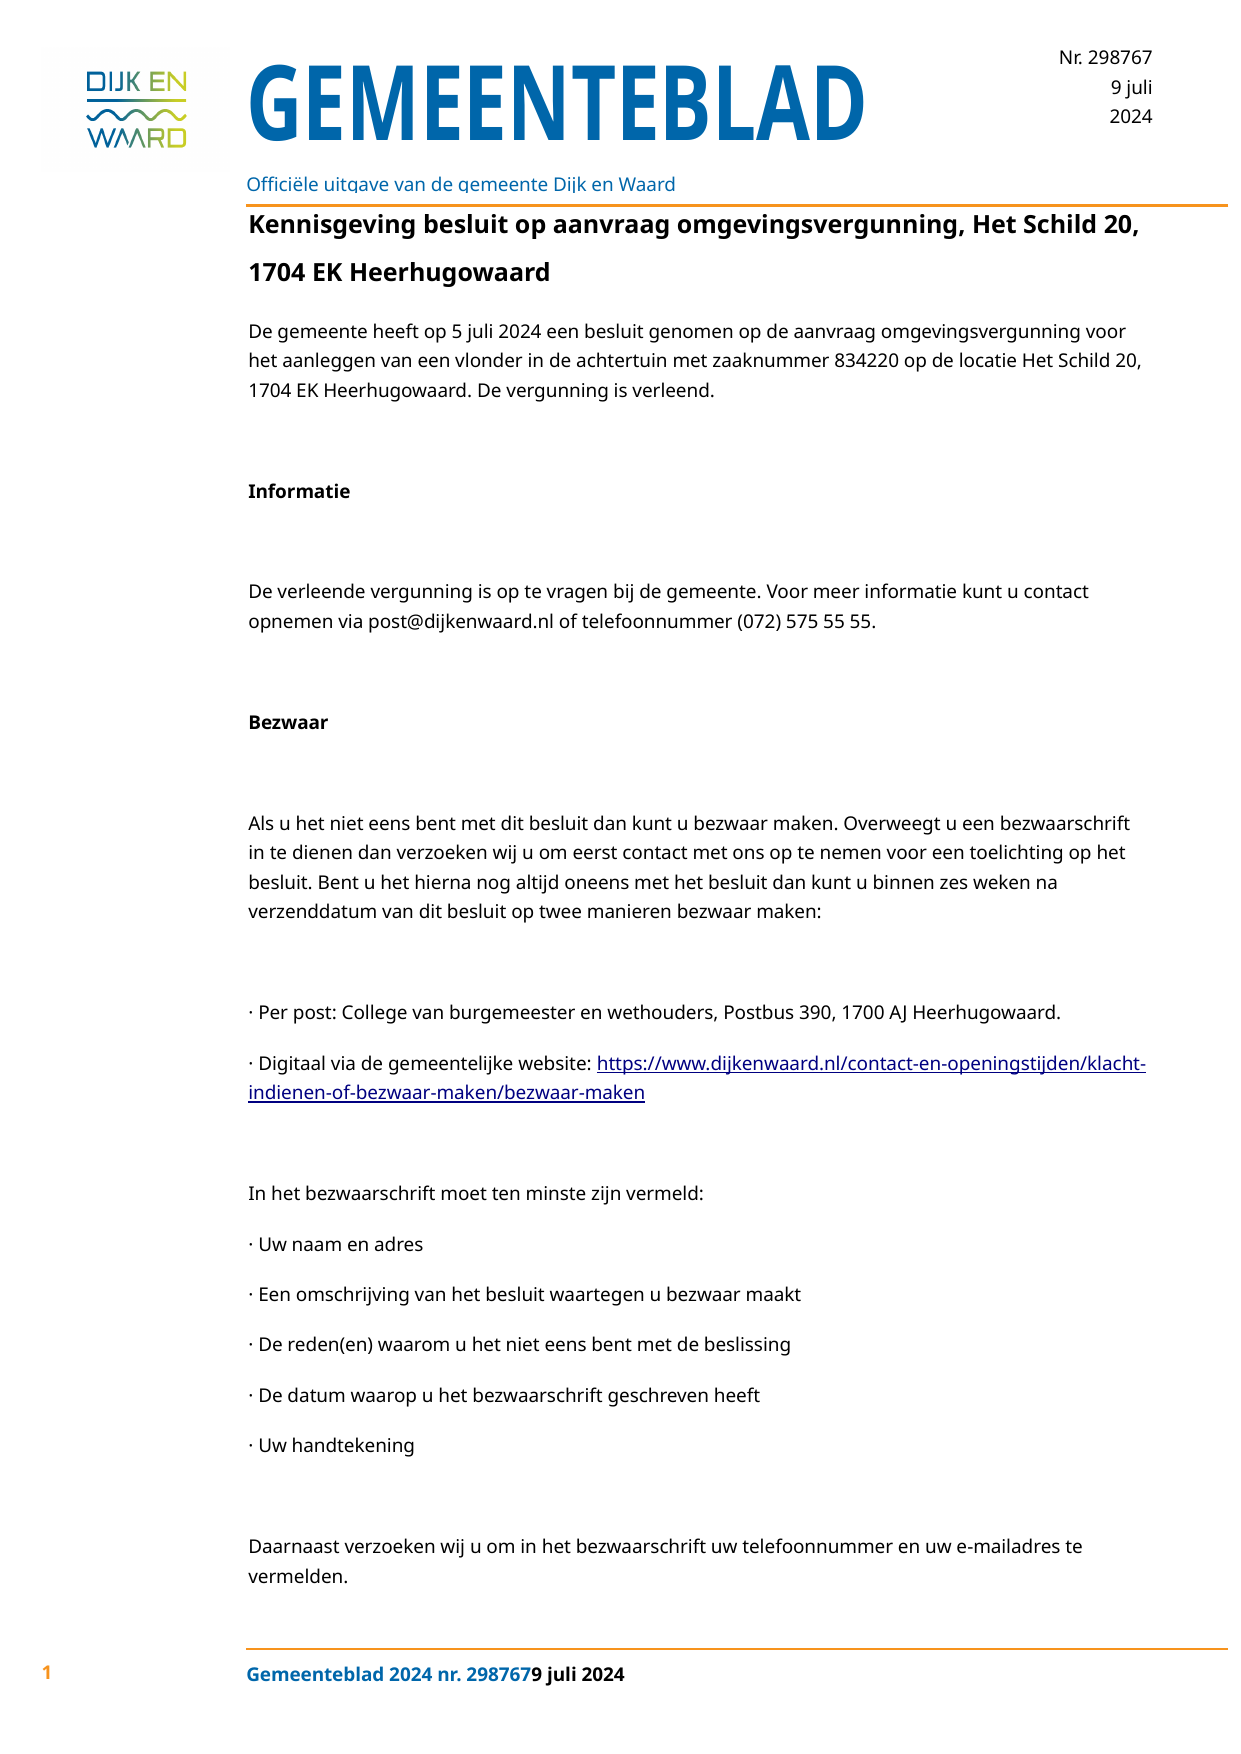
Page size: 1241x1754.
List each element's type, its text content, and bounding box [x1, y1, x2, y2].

text De verleende vergunning is op te vragen bij de gemeente. Voor meer informatie kunt u contact opnemen via post@dijkenwaard.nl of telefoonnummer (072) 575 55 55. [248, 579, 1152, 634]
text · Een omschrijving van het besluit waartegen u bezwaar maakt [248, 1281, 1152, 1307]
text Bezwaar [248, 709, 1152, 735]
text · Per post: College van burgemeester en wethouders, Postbus 390, 1700 AJ Heerhugowaard. [248, 999, 1152, 1025]
text Kennisgeving besluit op aanvraag omgevingsvergunning, Het Schild 20, 1704 EK Heerhugowaard [248, 207, 1152, 288]
text · Uw naam en adres [248, 1231, 1152, 1257]
text · De reden(en) waarom u het niet eens bent met de beslissing [248, 1332, 1152, 1357]
text · Uw handtekening [248, 1432, 1152, 1458]
text Daarnaast verzoeken wij u om in het bezwaarschrift uw telefoonnummer en uw e-mailadres te vermelden. [248, 1533, 1152, 1589]
text · Digitaal via de gemeentelijke website: https://www.dijkenwaard.nl/contact-en-openingstijden/klacht-indienen-of-bezwaar-maken/bezwaar-maken [248, 1050, 1152, 1105]
text · De datum waarop u het bezwaarschrift geschreven heeft [248, 1382, 1152, 1408]
text Als u het niet eens bent met dit besluit dan kunt u bezwaar maken. Overweegt u een bezwaarschrift in te dienen dan verzoeken wij u om eerst contact met ons op te nemen voor een toelichting op het besluit. Bent u het hierna nog altijd oneens met het besluit dan kunt u binnen zes weken na verzenddatum van dit besluit op twee manieren bezwaar maken: [248, 810, 1152, 924]
text In het bezwaarschrift moet ten minste zijn vermeld: [248, 1180, 1152, 1206]
picture [41, 47, 231, 172]
text Informatie [248, 478, 1152, 504]
text De gemeente heeft op 5 juli 2024 een besluit genomen op de aanvraag omgevingsvergunning voor het aanleggen van een vlonder in de achtertuin met zaaknummer 834220 op de locatie Het Schild 20, 1704 EK Heerhugowaard. De vergunning is verleend. [248, 318, 1152, 403]
